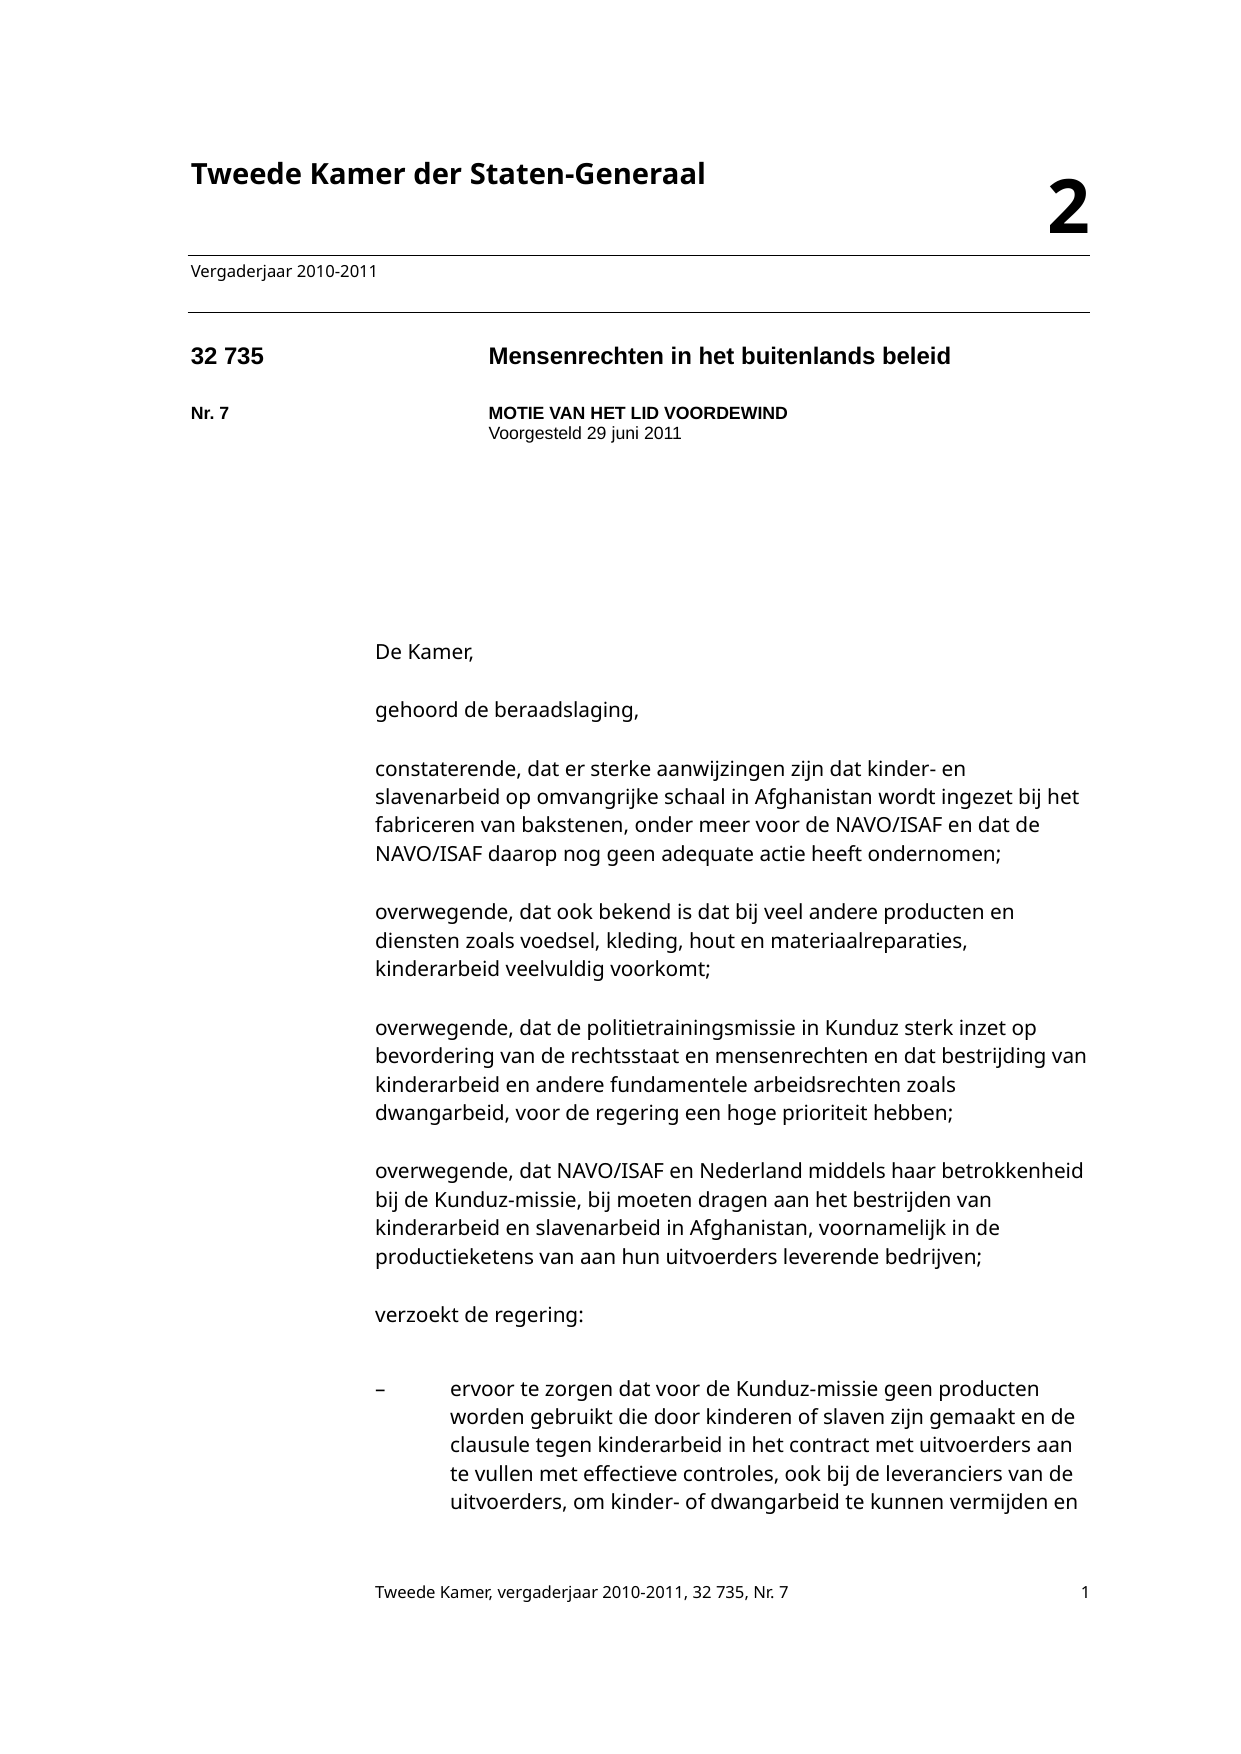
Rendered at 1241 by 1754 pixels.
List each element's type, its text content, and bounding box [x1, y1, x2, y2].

table_cell MOTIE VAN HET LID VOORDEWIND Voorgesteld 29 juni 2011 [485, 399, 1090, 518]
table_cell Mensenrechten in het buitenlands beleid [485, 339, 1090, 399]
text gehoord de beraadslaging, [375, 695, 1090, 724]
table_cell Nr. 7 [188, 399, 485, 518]
table_cell [188, 313, 485, 339]
text constaterende, dat er sterke aanwijzingen zijn dat kinder- en slavenarbeid op omvangrijke schaal in Afghanistan wordt ingezet bij het fabriceren van bakstenen, onder meer voor de NAVO/ISAF en dat de NAVO/ISAF daarop nog geen adequate actie heeft ondernomen; [375, 754, 1090, 867]
table_header Tweede Kamer der Staten-Generaal [188, 150, 909, 255]
text De Kamer, [375, 637, 1090, 665]
table_cell 32 735 [188, 339, 485, 399]
text overwegende, dat ook bekend is dat bij veel andere producten en diensten zoals voedsel, kleding, hout en materiaalreparaties, kinderarbeid veelvuldig voorkomt; [375, 897, 1090, 983]
list ervoor te zorgen dat voor de Kunduz-missie geen producten worden gebruikt die door kinderen of slaven zijn gemaakt en de clausule tegen kinderarbeid in het contract met uitvoerders aan te vullen met effectieve controles, ook bij de leveranciers van de uitvoerders, om kinder- of dwangarbeid te kunnen vermijden en [375, 1374, 1090, 1516]
text overwegende, dat de politietrainingsmissie in Kunduz sterk inzet op bevordering van de rechtsstaat en mensenrechten en dat bestrijding van kinderarbeid en andere fundamentele arbeidsrechten zoals dwangarbeid, voor de regering een hoge prioriteit hebben; [375, 1013, 1090, 1127]
table_header 2 [910, 150, 1090, 255]
text overwegende, dat NAVO/ISAF en Nederland middels haar betrokkenheid bij de Kunduz-missie, bij moeten dragen aan het bestrijden van kinderarbeid en slavenarbeid in Afghanistan, voornamelijk in de productieketens van aan hun uitvoerders leverende bedrijven; [375, 1157, 1090, 1270]
table_cell Vergaderjaar 2010-2011 [188, 256, 485, 312]
table_cell [485, 313, 1090, 339]
table_cell [485, 256, 1090, 312]
text verzoekt de regering: [375, 1300, 1090, 1329]
